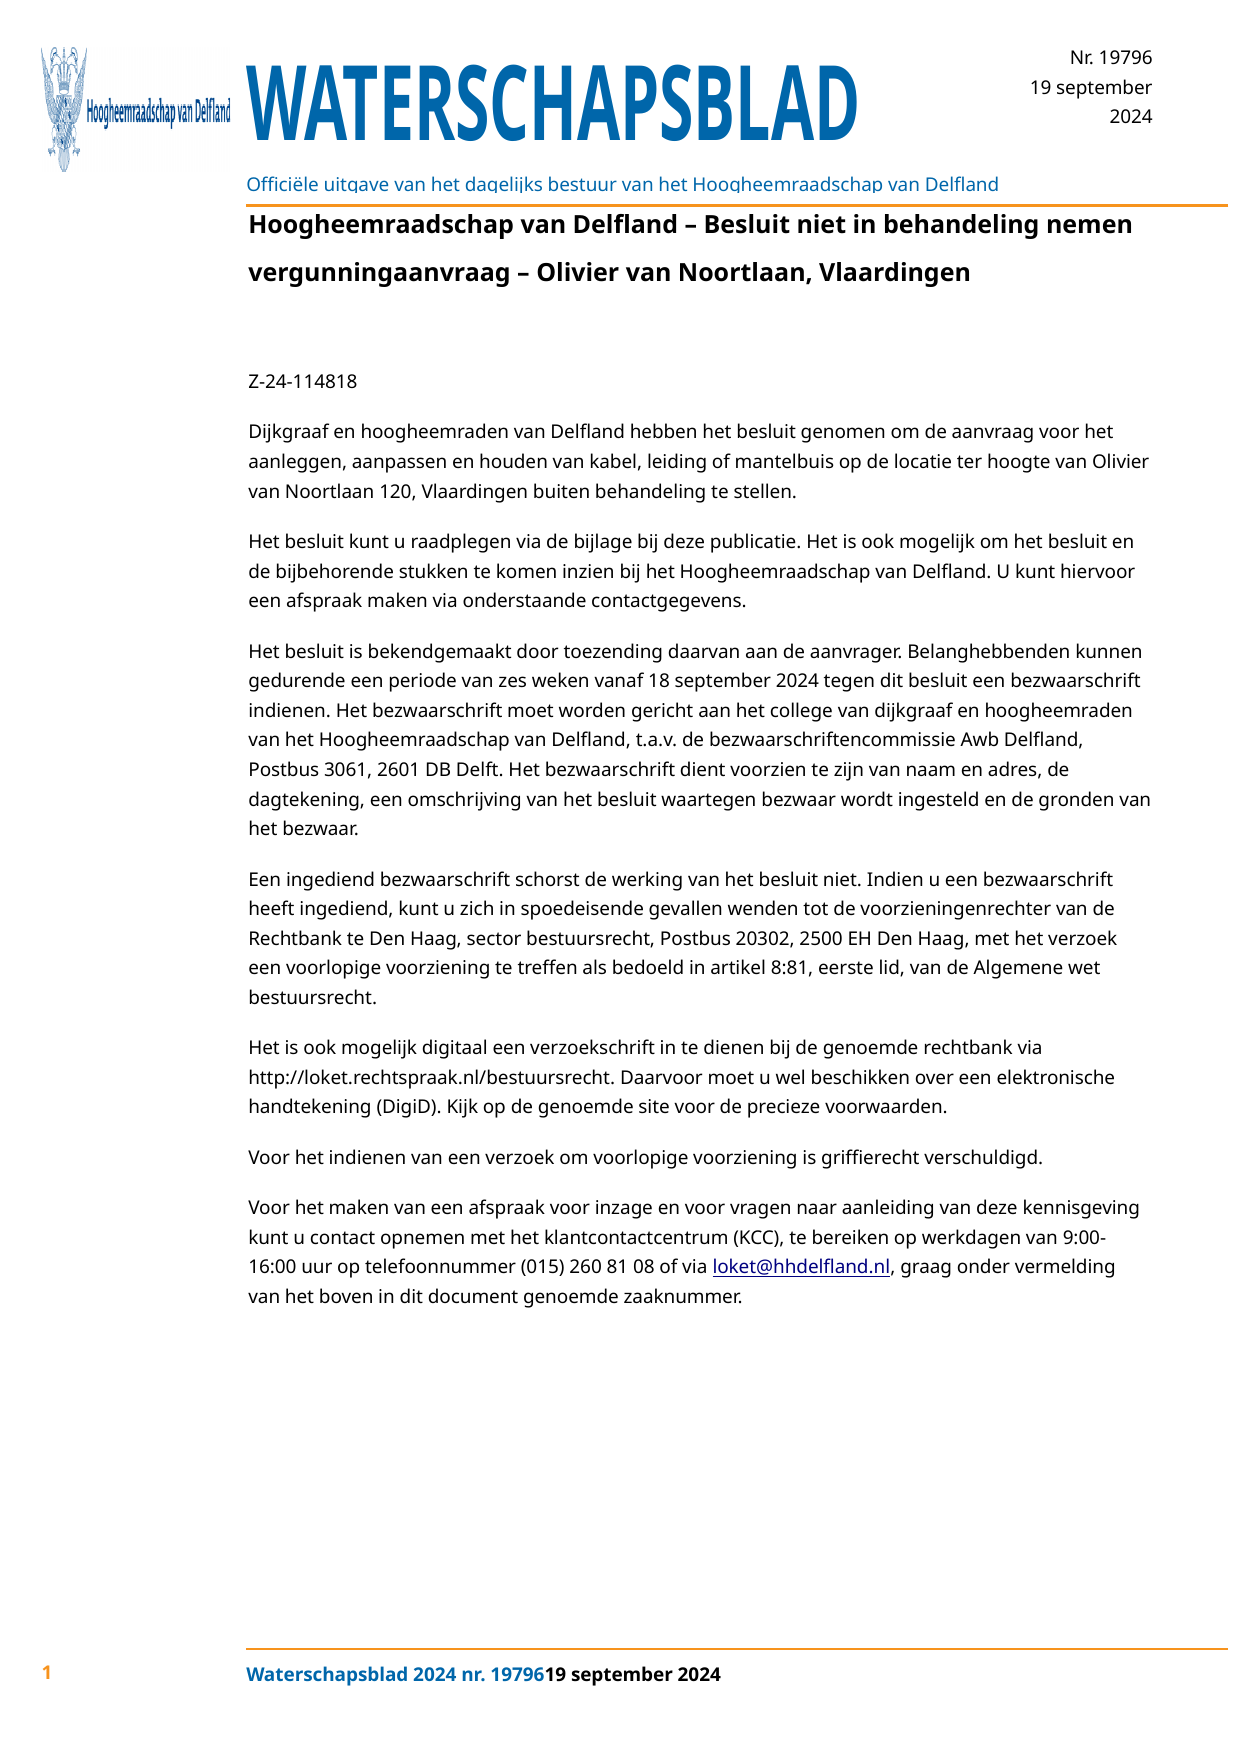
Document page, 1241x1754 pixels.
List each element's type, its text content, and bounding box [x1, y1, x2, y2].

text Dijkgraaf en hoogheemraden van Delfland hebben het besluit genomen om de aanvraag voor het aanleggen, aanpassen en houden van kabel, leiding of mantelbuis op de locatie ter hoogte van Olivier van Noortlaan 120, Vlaardingen buiten behandeling te stellen. [248, 419, 1152, 504]
text Het besluit is bekendgemaakt door toezending daarvan aan de aanvrager. Belanghebbenden kunnen gedurende een periode van zes weken vanaf 18 september 2024 tegen dit besluit een bezwaarschrift indienen. Het bezwaarschrift moet worden gericht aan het college van dijkgraaf en hoogheemraden van het Hoogheemraadschap van Delfland, t.a.v. de bezwaarschriftencommissie Awb Delfland, Postbus 3061, 2601 DB Delft. Het bezwaarschrift dient voorzien te zijn van naam en adres, de dagtekening, een omschrijving van het besluit waartegen bezwaar wordt ingesteld en de gronden van het bezwaar. [248, 638, 1152, 841]
text Voor het indienen van een verzoek om voorlopige voorziening is griffierecht verschuldigd. [248, 1144, 1152, 1170]
text Het besluit kunt u raadplegen via de bijlage bij deze publicatie. Het is ook mogelijk om het besluit en de bijbehorende stukken te komen inzien bij het Hoogheemraadschap van Delfland. U kunt hiervoor een afspraak maken via onderstaande contactgegevens. [248, 528, 1152, 613]
text Z-24-114818 [248, 368, 1152, 394]
picture [41, 47, 231, 172]
text Een ingediend bezwaarschrift schorst de werking van het besluit niet. Indien u een bezwaarschrift heeft ingediend, kunt u zich in spoedeisende gevallen wenden tot de voorzieningenrechter van de Rechtbank te Den Haag, sector bestuursrecht, Postbus 20302, 2500 EH Den Haag, met het verzoek een voorlopige voorziening te treffen als bedoeld in artikel 8:81, eerste lid, van de Algemene wet bestuursrecht. [248, 866, 1152, 1010]
text Voor het maken van een afspraak voor inzage en voor vragen naar aanleiding van deze kennisgeving kunt u contact opnemen met het klantcontactcentrum (KCC), te bereiken op werkdagen van 9:00-16:00 uur op telefoonnummer (015) 260 81 08 of via loket@hhdelfland.nl, graag onder vermelding van het boven in dit document genoemde zaaknummer. [248, 1194, 1152, 1309]
text Hoogheemraadschap van Delfland – Besluit niet in behandeling nemen vergunningaanvraag – Olivier van Noortlaan, Vlaardingen [248, 207, 1152, 288]
text Het is ook mogelijk digitaal een verzoekschrift in te dienen bij de genoemde rechtbank via http://loket.rechtspraak.nl/bestuursrecht. Daarvoor moet u wel beschikken over een elektronische handtekening (DigiD). Kijk op de genoemde site voor de precieze voorwaarden. [248, 1034, 1152, 1119]
